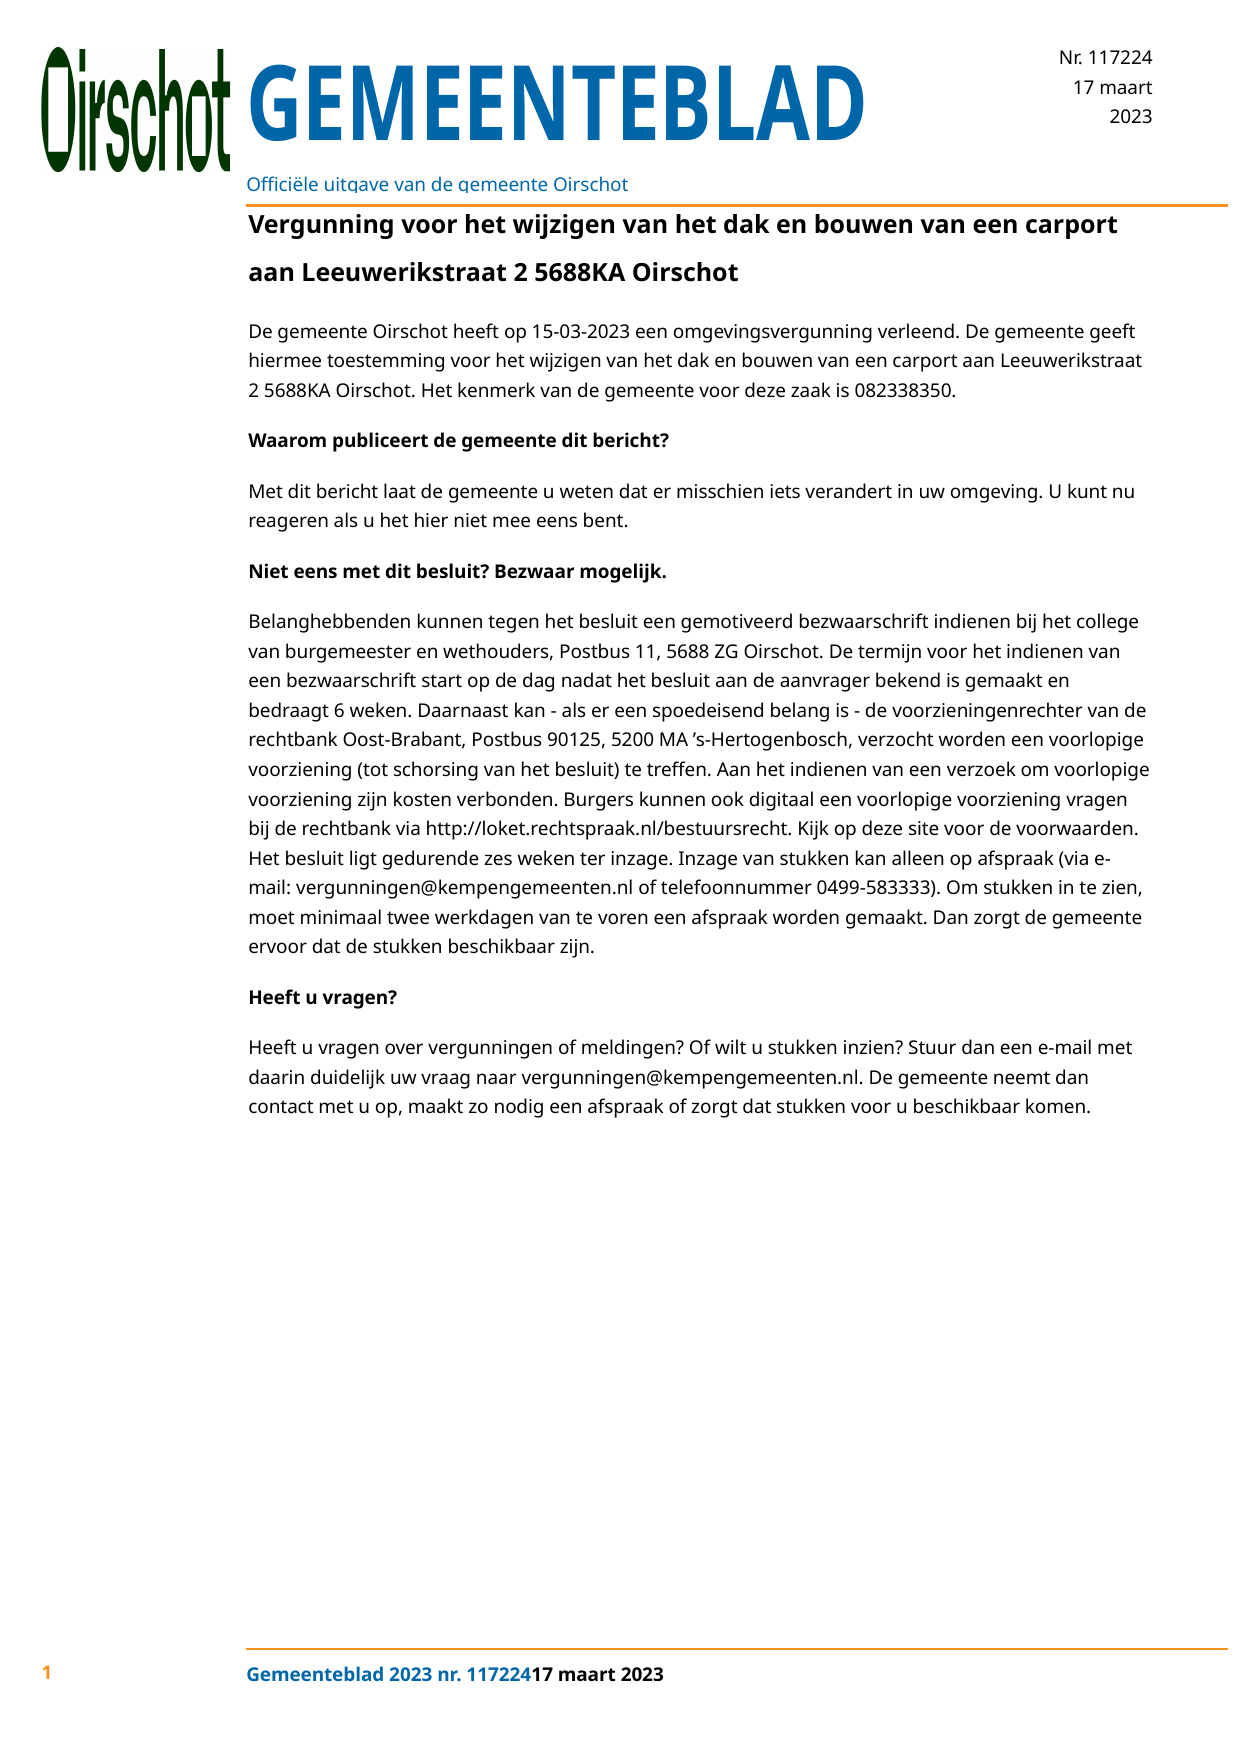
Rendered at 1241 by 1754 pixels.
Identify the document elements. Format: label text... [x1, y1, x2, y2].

text Met dit bericht laat de gemeente u weten dat er misschien iets verandert in uw omgeving. U kunt nu reageren als u het hier niet mee eens bent. [248, 478, 1152, 533]
text Niet eens met dit besluit? Bezwaar mogelijk. [248, 558, 1152, 584]
picture [41, 47, 231, 172]
text Heeft u vragen over vergunningen of meldingen? Of wilt u stukken inzien? Stuur dan een e-mail met daarin duidelijk uw vraag naar vergunningen@kempengemeenten.nl. De gemeente neemt dan contact met u op, maakt zo nodig een afspraak of zorgt dat stukken voor u beschikbaar komen. [248, 1034, 1152, 1119]
text Vergunning voor het wijzigen van het dak en bouwen van een carport aan Leeuwerikstraat 2 5688KA Oirschot [248, 207, 1152, 288]
text Belanghebbenden kunnen tegen het besluit een gemotiveerd bezwaarschrift indienen bij het college van burgemeester en wethouders, Postbus 11, 5688 ZG Oirschot. De termijn voor het indienen van een bezwaarschrift start op de dag nadat het besluit aan de aanvrager bekend is gemaakt en bedraagt 6 weken. Daarnaast kan - als er een spoedeisend belang is - de voorzieningenrechter van de rechtbank Oost-Brabant, Postbus 90125, 5200 MA ’s-Hertogenbosch, verzocht worden een voorlopige voorziening (tot schorsing van het besluit) te treffen. Aan het indienen van een verzoek om voorlopige voorziening zijn kosten verbonden. Burgers kunnen ook digitaal een voorlopige voorziening vragen bij de rechtbank via http://loket.rechtspraak.nl/bestuursrecht. Kijk op deze site voor de voorwaarden. Het besluit ligt gedurende zes weken ter inzage. Inzage van stukken kan alleen op afspraak (via e-mail: vergunningen@kempengemeenten.nl of telefoonnummer 0499-583333). Om stukken in te zien, moet minimaal twee werkdagen van te voren een afspraak worden gemaakt. Dan zorgt de gemeente ervoor dat de stukken beschikbaar zijn. [248, 608, 1152, 959]
text De gemeente Oirschot heeft op 15-03-2023 een omgevingsvergunning verleend. De gemeente geeft hiermee toestemming voor het wijzigen van het dak en bouwen van een carport aan Leeuwerikstraat 2 5688KA Oirschot. Het kenmerk van de gemeente voor deze zaak is 082338350. [248, 318, 1152, 403]
text Heeft u vragen? [248, 984, 1152, 1010]
text Waarom publiceert de gemeente dit bericht? [248, 427, 1152, 453]
